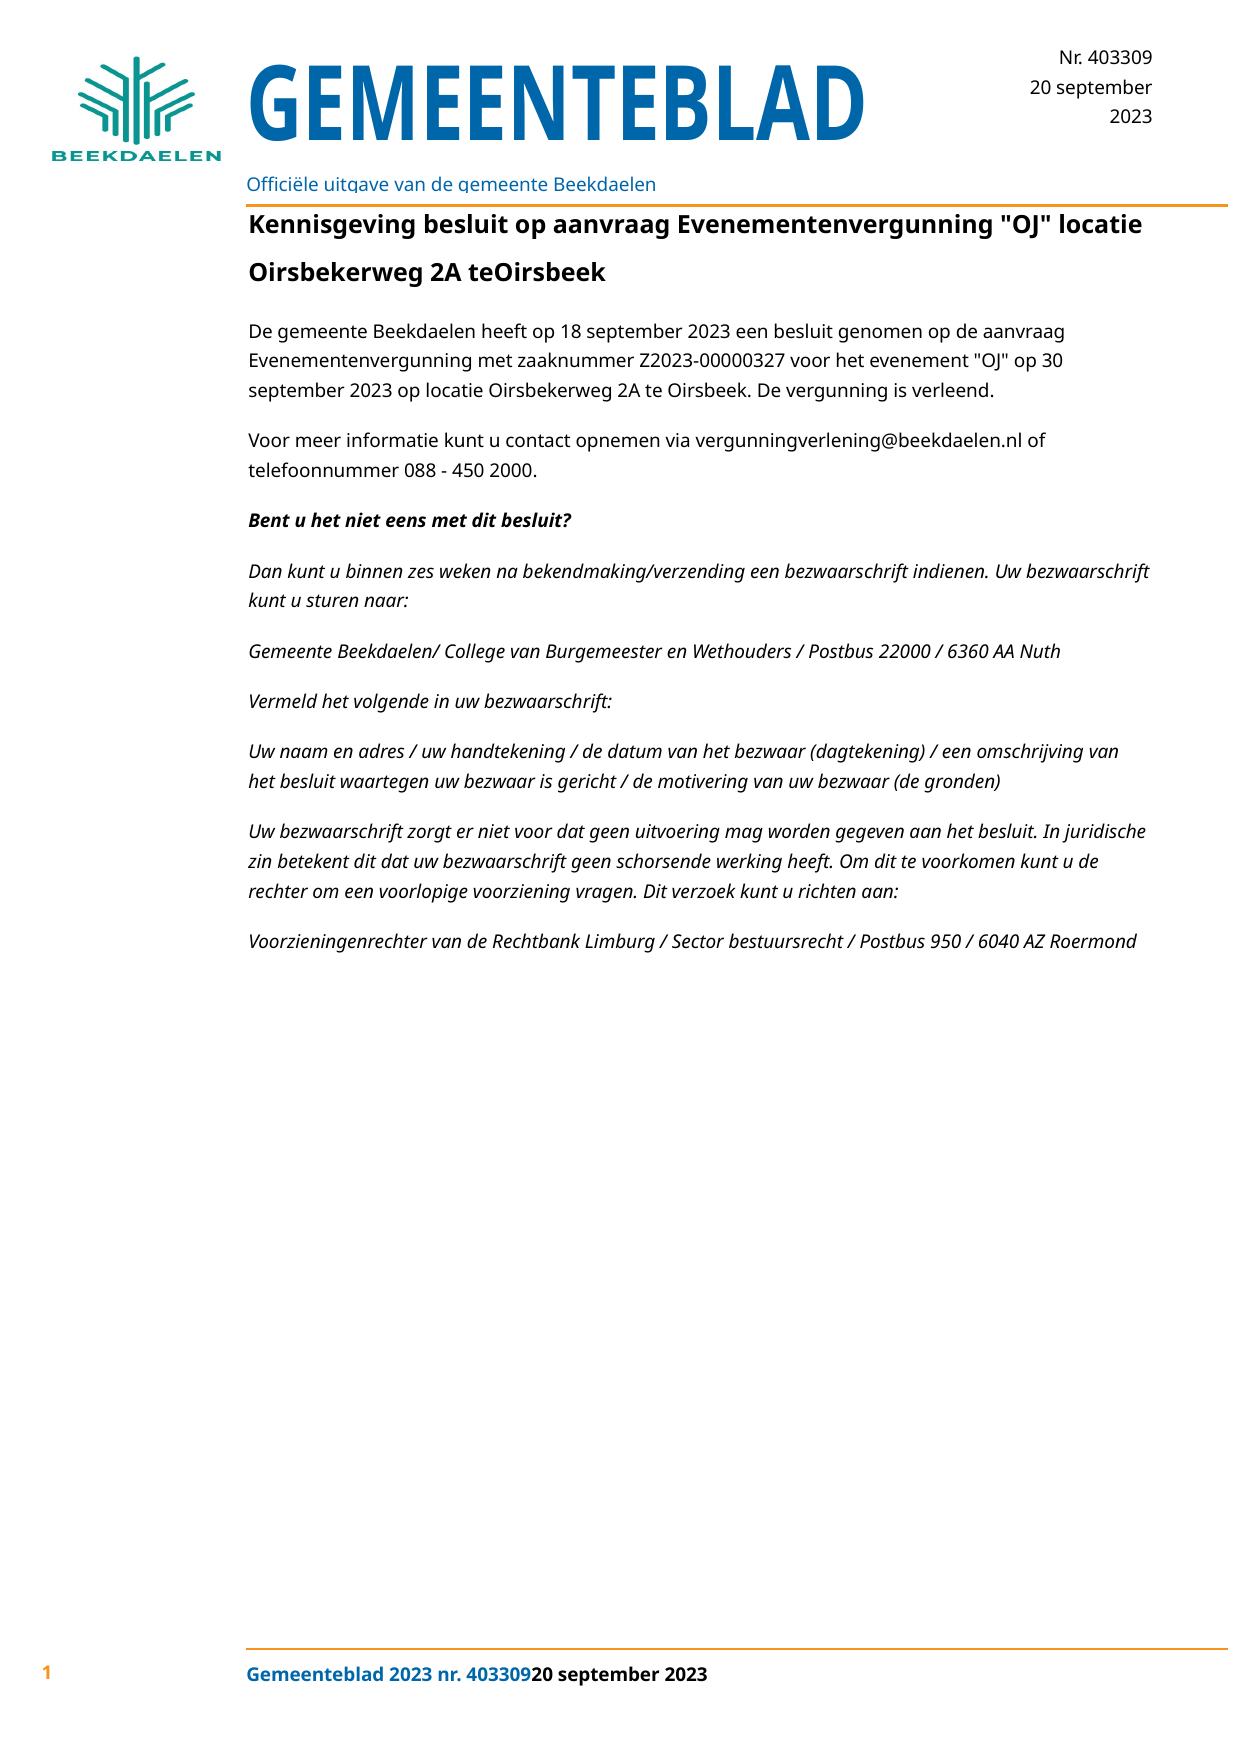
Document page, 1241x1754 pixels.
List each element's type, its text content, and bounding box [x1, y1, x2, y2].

text Uw naam en adres / uw handtekening / de datum van het bezwaar (dagtekening) / een omschrijving van het besluit waartegen uw bezwaar is gericht / de motivering van uw bezwaar (de gronden) [248, 739, 1152, 794]
text De gemeente Beekdaelen heeft op 18 september 2023 een besluit genomen op de aanvraag Evenementenvergunning met zaaknummer Z2023-00000327 voor het evenement "OJ" op 30 september 2023 op locatie Oirsbekerweg 2A te Oirsbeek. De vergunning is verleend. [248, 318, 1152, 403]
text Uw bezwaarschrift zorgt er niet voor dat geen uitvoering mag worden gegeven aan het besluit. In juridische zin betekent dit dat uw bezwaarschrift geen schorsende werking heeft. Om dit te voorkomen kunt u de rechter om een voorlopige voorziening vragen. Dit verzoek kunt u richten aan: [248, 819, 1152, 904]
text Voorzieningenrechter van de Rechtbank Limburg / Sector bestuursrecht / Postbus 950 / 6040 AZ Roermond [248, 928, 1152, 954]
text Kennisgeving besluit op aanvraag Evenementenvergunning "OJ" locatie Oirsbekerweg 2A teOirsbeek [248, 207, 1152, 288]
text Dan kunt u binnen zes weken na bekendmaking/verzending een bezwaarschrift indienen. Uw bezwaarschrift kunt u sturen naar: [248, 558, 1152, 613]
picture [41, 47, 231, 172]
text Voor meer informatie kunt u contact opnemen via vergunningverlening@beekdaelen.nl of telefoonnummer 088 - 450 2000. [248, 427, 1152, 483]
text Gemeente Beekdaelen/ College van Burgemeester en Wethouders / Postbus 22000 / 6360 AA Nuth [248, 638, 1152, 664]
text Vermeld het volgende in uw bezwaarschrift: [248, 688, 1152, 714]
text Bent u het niet eens met dit besluit? [248, 507, 1152, 533]
